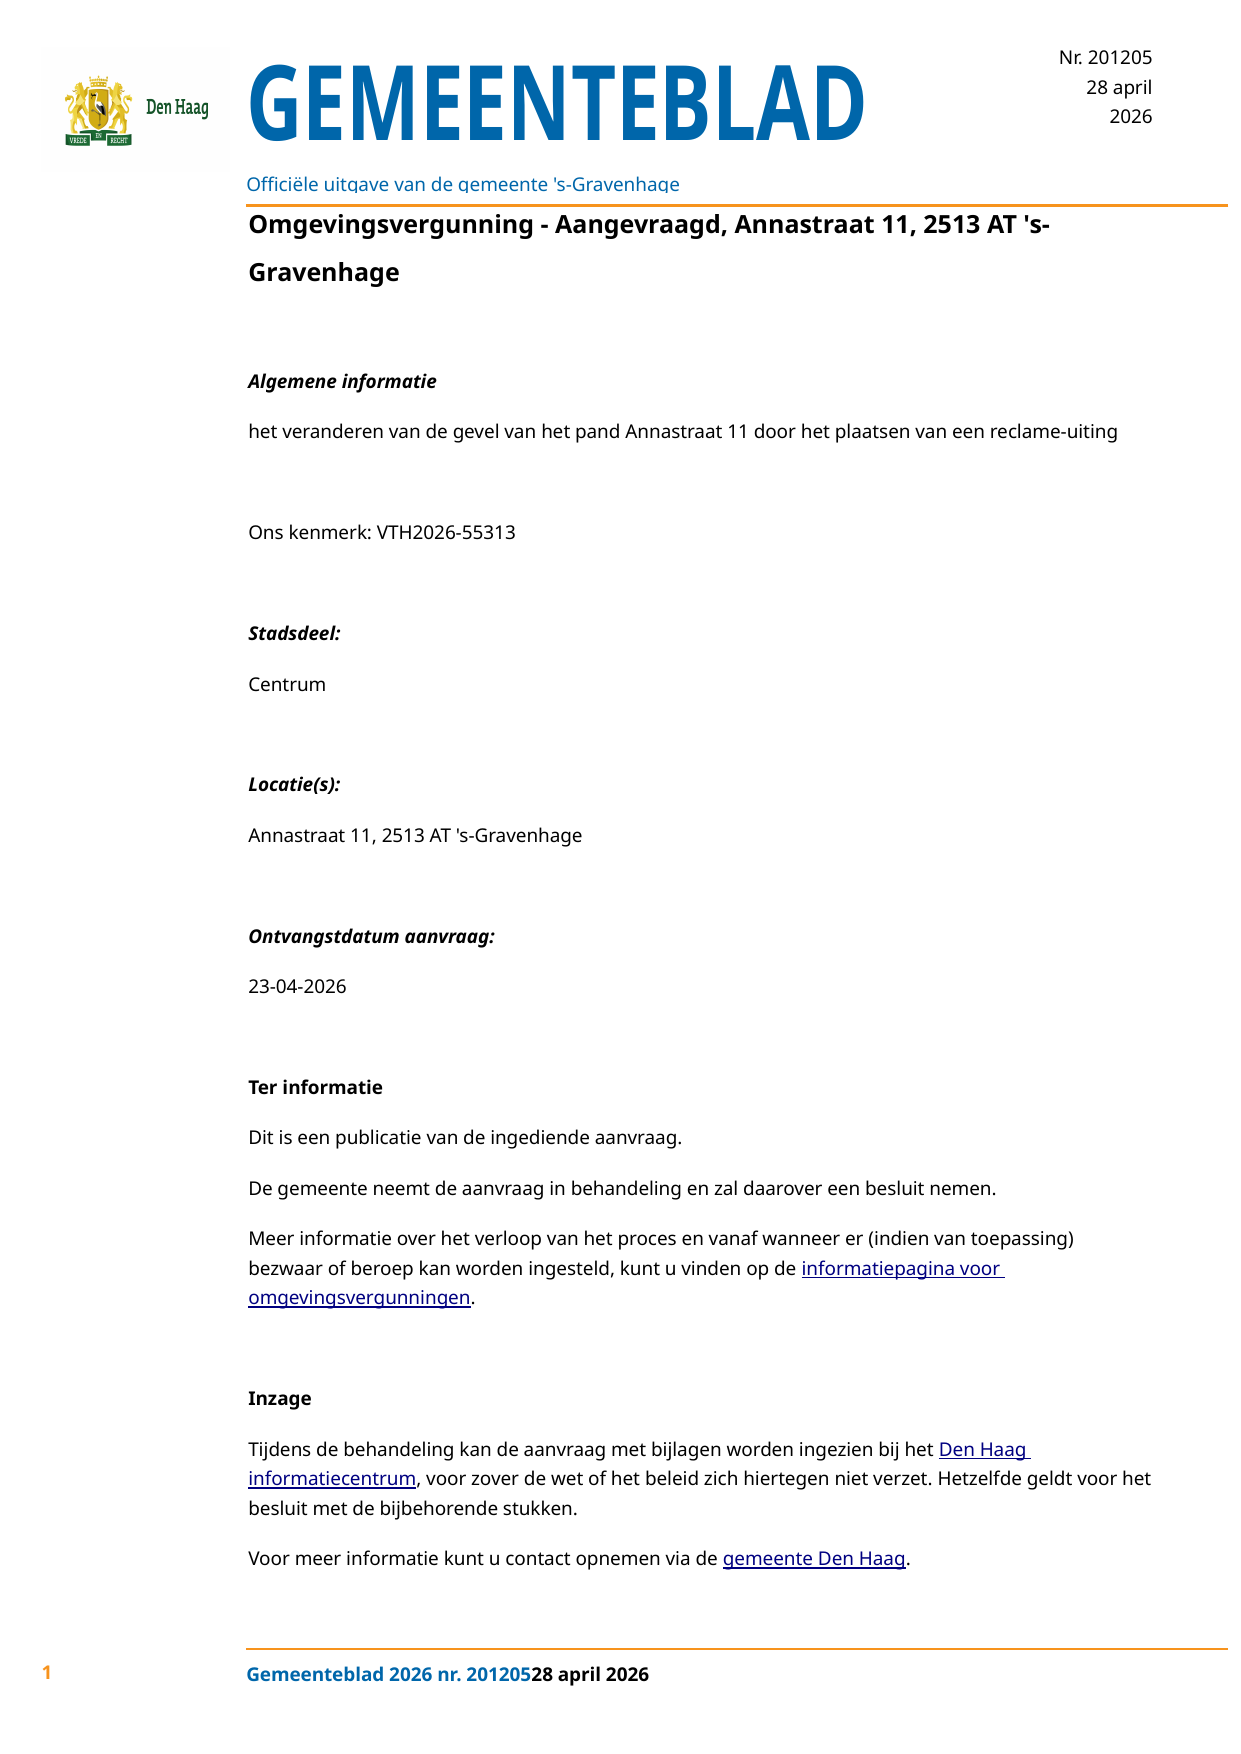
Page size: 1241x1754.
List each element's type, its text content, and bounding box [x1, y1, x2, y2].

text Ontvangstdatum aanvraag: [248, 923, 1152, 949]
text Annastraat 11, 2513 AT 's-Gravenhage [248, 822, 1152, 848]
text Dit is een publicatie van de ingediende aanvraag. [248, 1124, 1152, 1150]
text Meer informatie over het verloop van het proces en vanaf wanneer er (indien van toepassing) bezwaar of beroep kan worden ingesteld, kunt u vinden op de informatiepagina voor omgevingsvergunningen. [248, 1225, 1152, 1310]
text De gemeente neemt de aanvraag in behandeling en zal daarover een besluit nemen. [248, 1175, 1152, 1201]
picture [41, 47, 231, 172]
text het veranderen van de gevel van het pand Annastraat 11 door het plaatsen van een reclame-uiting [248, 419, 1152, 444]
text Voor meer informatie kunt u contact opnemen via de gemeente Den Haag. [248, 1545, 1152, 1571]
text Ons kenmerk: VTH2026-55313 [248, 519, 1152, 545]
text Centrum [248, 671, 1152, 697]
text Locatie(s): [248, 772, 1152, 797]
text Ter informatie [248, 1074, 1152, 1100]
text 23-04-2026 [248, 973, 1152, 999]
text Inzage [248, 1385, 1152, 1411]
text Stadsdeel: [248, 620, 1152, 646]
text Omgevingsvergunning - Aangevraagd, Annastraat 11, 2513 AT 's-Gravenhage [248, 207, 1152, 288]
text Algemene informatie [248, 368, 1152, 394]
text Tijdens de behandeling kan de aanvraag met bijlagen worden ingezien bij het Den Haag informatiecentrum, voor zover de wet of het beleid zich hiertegen niet verzet. Hetzelfde geldt voor het besluit met de bijbehorende stukken. [248, 1436, 1152, 1521]
